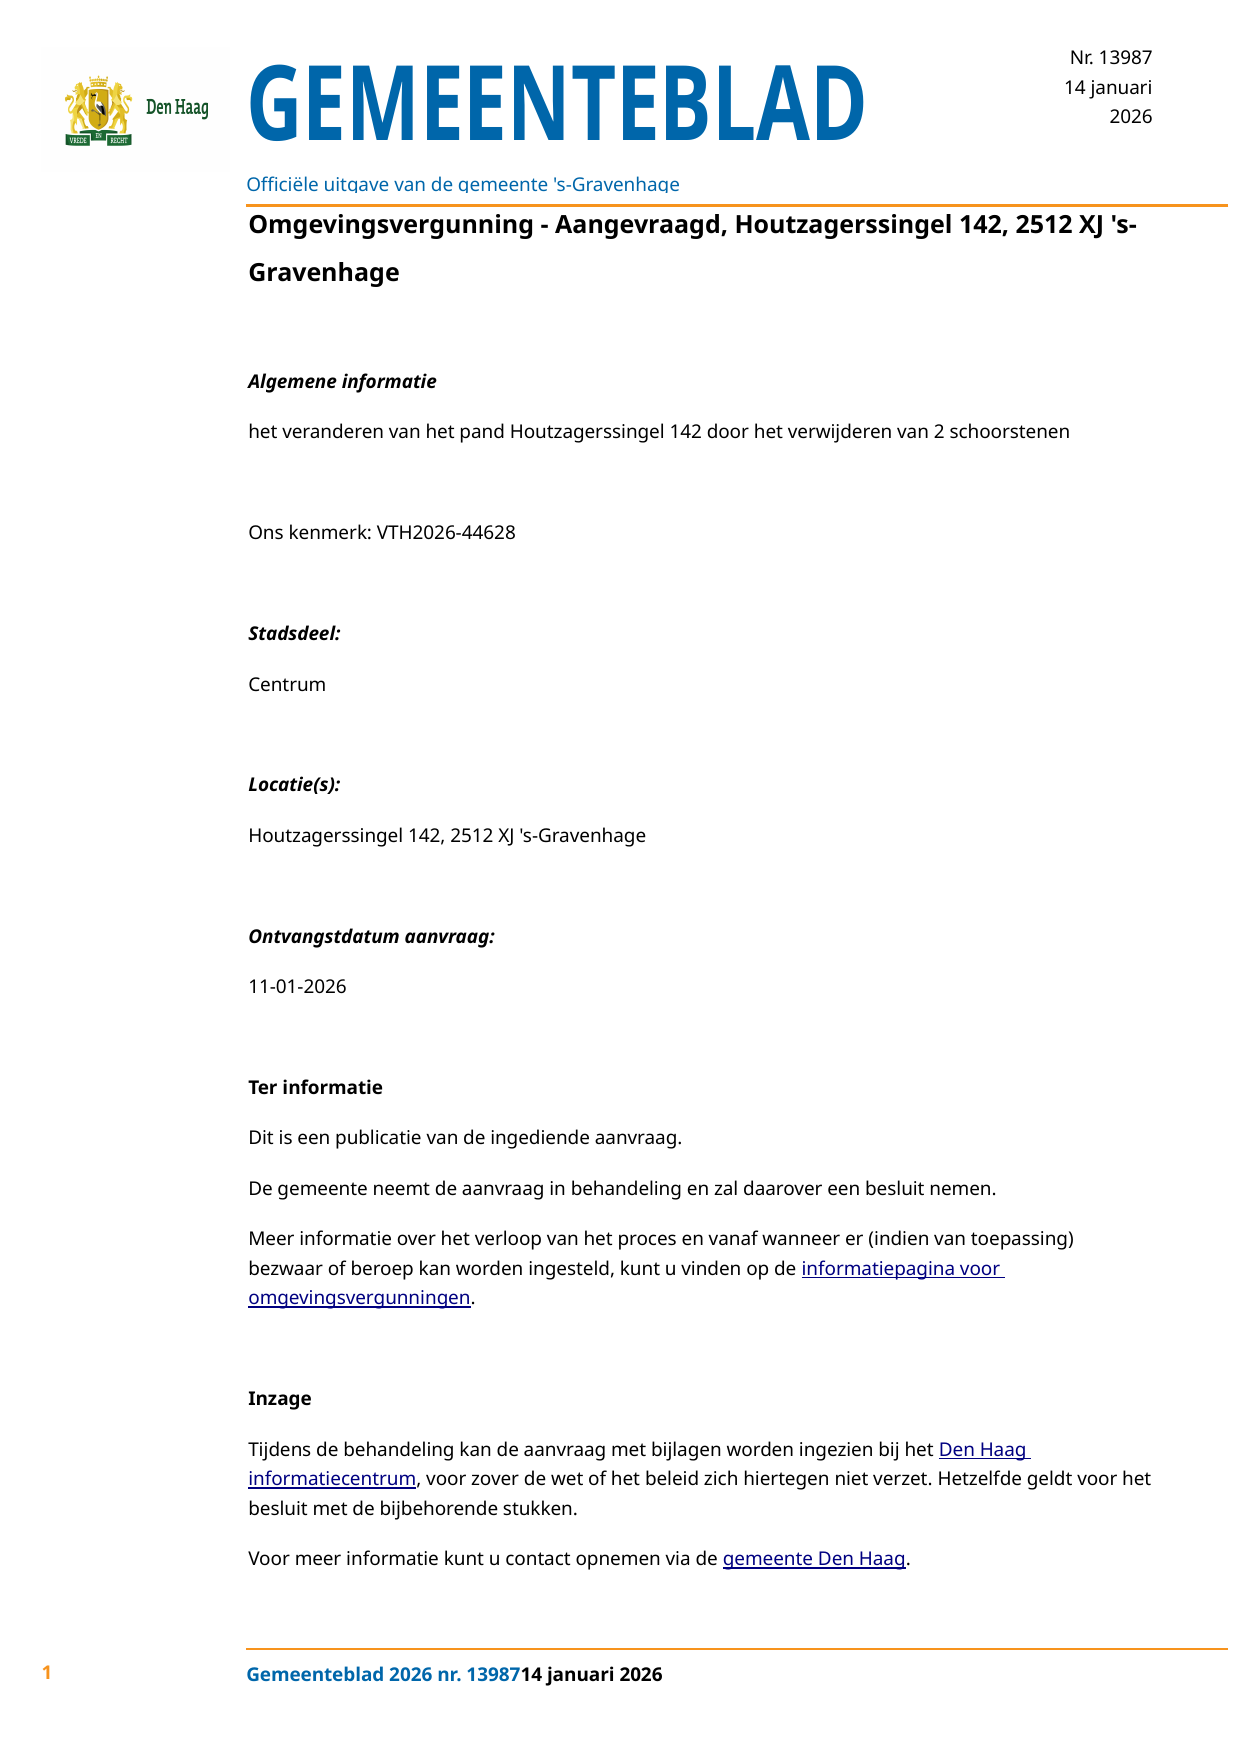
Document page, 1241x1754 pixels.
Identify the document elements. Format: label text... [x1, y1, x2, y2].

text Algemene informatie [248, 368, 1152, 394]
text Stadsdeel: [248, 620, 1152, 646]
text Omgevingsvergunning - Aangevraagd, Houtzagerssingel 142, 2512 XJ 's-Gravenhage [248, 207, 1152, 288]
picture [41, 47, 231, 172]
text Houtzagerssingel 142, 2512 XJ 's-Gravenhage [248, 822, 1152, 848]
text Inzage [248, 1385, 1152, 1411]
text Ons kenmerk: VTH2026-44628 [248, 519, 1152, 545]
text Tijdens de behandeling kan de aanvraag met bijlagen worden ingezien bij het Den Haag informatiecentrum, voor zover de wet of het beleid zich hiertegen niet verzet. Hetzelfde geldt voor het besluit met de bijbehorende stukken. [248, 1436, 1152, 1521]
text 11-01-2026 [248, 973, 1152, 999]
text Ter informatie [248, 1074, 1152, 1100]
text Meer informatie over het verloop van het proces en vanaf wanneer er (indien van toepassing) bezwaar of beroep kan worden ingesteld, kunt u vinden op de informatiepagina voor omgevingsvergunningen. [248, 1225, 1152, 1310]
text het veranderen van het pand Houtzagerssingel 142 door het verwijderen van 2 schoorstenen [248, 419, 1152, 444]
text Locatie(s): [248, 772, 1152, 797]
text De gemeente neemt de aanvraag in behandeling en zal daarover een besluit nemen. [248, 1175, 1152, 1201]
text Centrum [248, 671, 1152, 697]
text Dit is een publicatie van de ingediende aanvraag. [248, 1124, 1152, 1150]
text Voor meer informatie kunt u contact opnemen via de gemeente Den Haag. [248, 1545, 1152, 1571]
text Ontvangstdatum aanvraag: [248, 923, 1152, 949]
